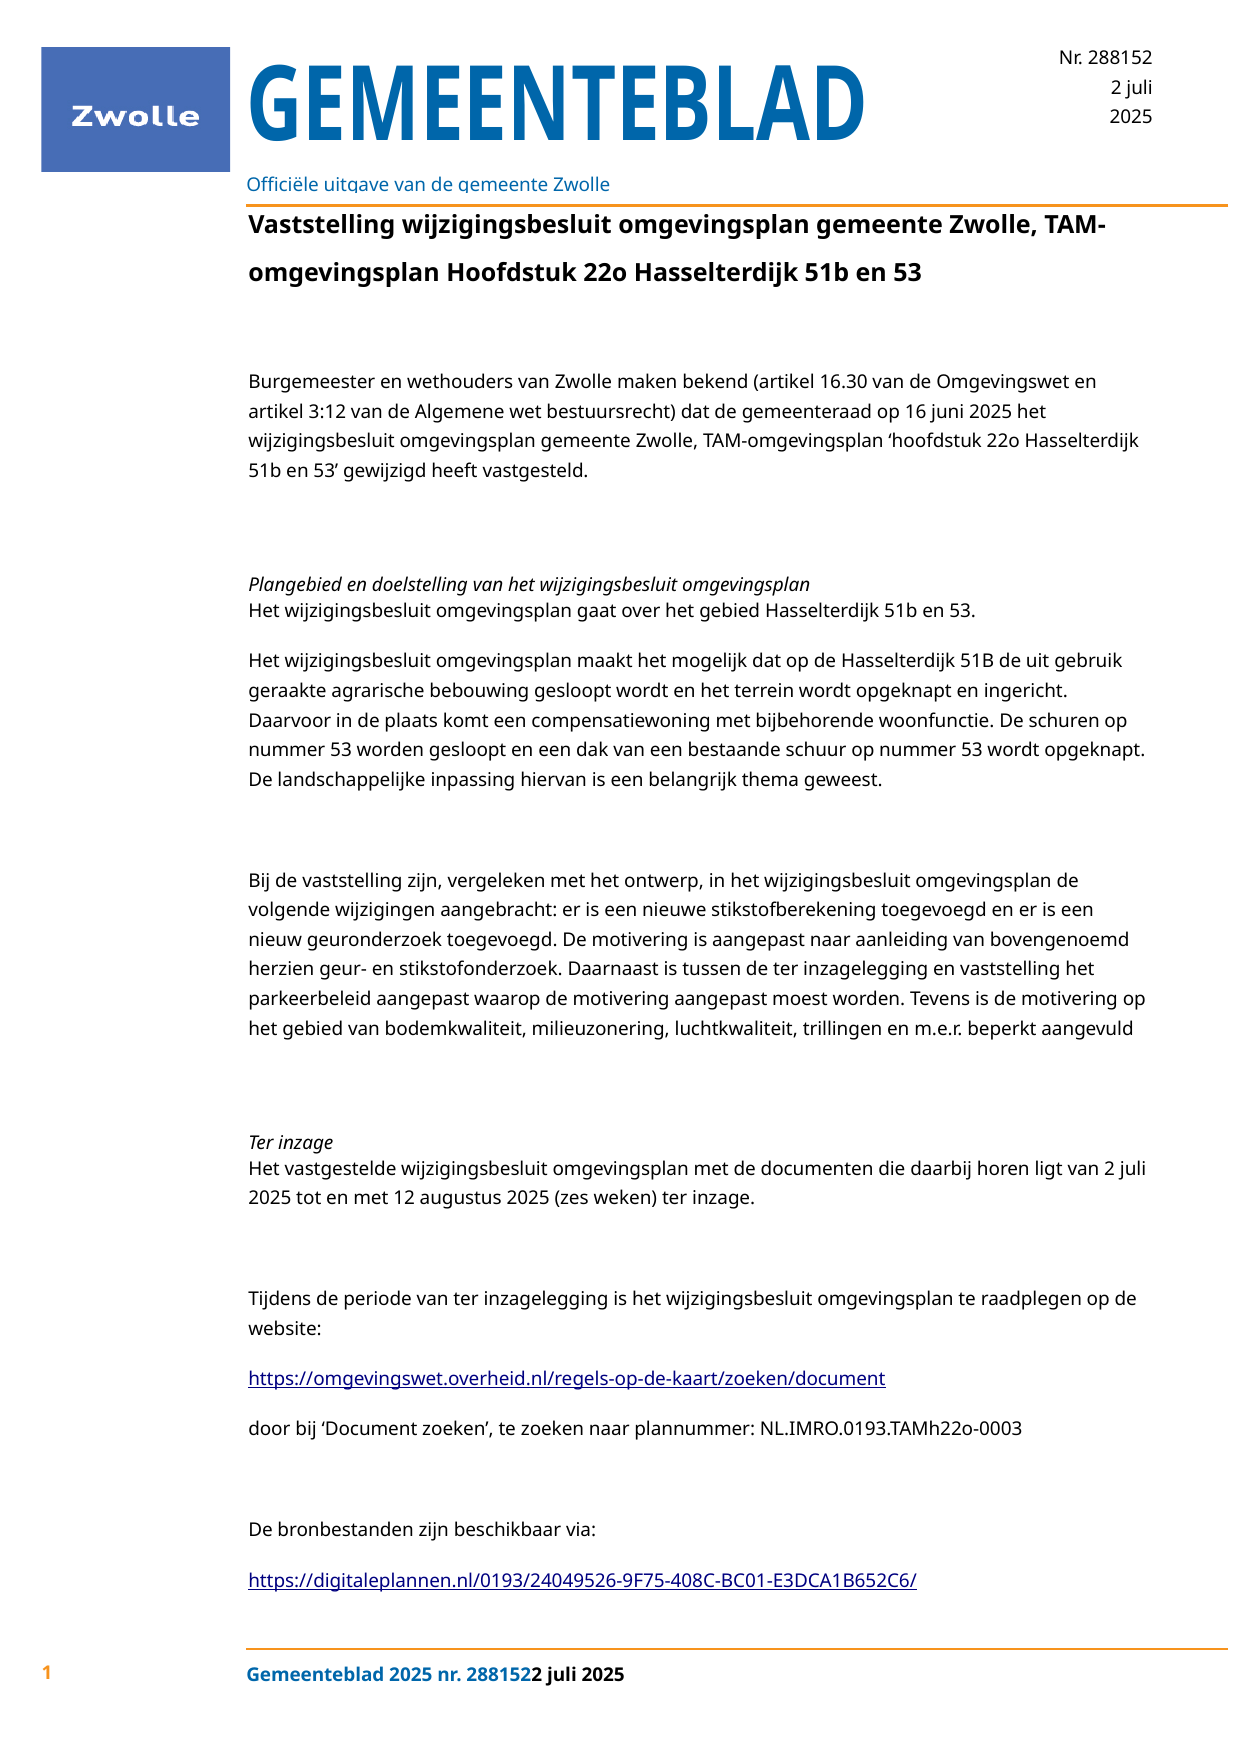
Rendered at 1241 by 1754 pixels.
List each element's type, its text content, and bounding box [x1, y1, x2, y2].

text Bij de vaststelling zijn, vergeleken met het ontwerp, in het wijzigingsbesluit omgevingsplan de volgende wijzigingen aangebracht: er is een nieuwe stikstofberekening toegevoegd en er is een nieuw geuronderzoek toegevoegd. De motivering is aangepast naar aanleiding van bovengenoemd herzien geur- en stikstofonderzoek. Daarnaast is tussen de ter inzagelegging en vaststelling het parkeerbeleid aangepast waarop de motivering aangepast moest worden. Tevens is de motivering op het gebied van bodemkwaliteit, milieuzonering, luchtkwaliteit, trillingen en m.e.r. beperkt aangevuld [248, 867, 1152, 1040]
text Plangebied en doelstelling van het wijzigingsbesluit omgevingsplan [248, 571, 1152, 597]
text Het vastgestelde wijzigingsbesluit omgevingsplan met de documenten die daarbij horen ligt van 2 juli 2025 tot en met 12 augustus 2025 (zes weken) ter inzage. [248, 1155, 1152, 1210]
text Tijdens de periode van ter inzagelegging is het wijzigingsbesluit omgevingsplan te raadplegen op de website: [248, 1285, 1152, 1341]
text De bronbestanden zijn beschikbaar via: [248, 1516, 1152, 1542]
text Het wijzigingsbesluit omgevingsplan maakt het mogelijk dat op de Hasselterdijk 51B de uit gebruik geraakte agrarische bebouwing gesloopt wordt en het terrein wordt opgeknapt en ingericht. Daarvoor in de plaats komt een compensatiewoning met bijbehorende woonfunctie. De schuren op nummer 53 worden gesloopt en een dak van een bestaande schuur op nummer 53 wordt opgeknapt. De landschappelijke inpassing hiervan is een belangrijk thema geweest. [248, 648, 1152, 792]
text Het wijzigingsbesluit omgevingsplan gaat over het gebied Hasselterdijk 51b en 53. [248, 597, 1152, 623]
text door bij ‘Document zoeken’, te zoeken naar plannummer: NL.IMRO.0193.TAMh22o-0003 [248, 1416, 1152, 1441]
text https://digitaleplannen.nl/0193/24049526-9F75-408C-BC01-E3DCA1B652C6/ [248, 1567, 1152, 1593]
text Vaststelling wijzigingsbesluit omgevingsplan gemeente Zwolle, TAM-omgevingsplan Hoofdstuk 22o Hasselterdijk 51b en 53 [248, 207, 1152, 288]
picture [41, 47, 231, 172]
text Burgemeester en wethouders van Zwolle maken bekend (artikel 16.30 van de Omgevingswet en artikel 3:12 van de Algemene wet bestuursrecht) dat de gemeenteraad op 16 juni 2025 het wijzigingsbesluit omgevingsplan gemeente Zwolle, TAM-omgevingsplan ‘hoofdstuk 22o Hasselterdijk 51b en 53’ gewijzigd heeft vastgesteld. [248, 368, 1152, 483]
text Ter inzage [248, 1129, 1152, 1155]
text https://omgevingswet.overheid.nl/regels-op-de-kaart/zoeken/document [248, 1365, 1152, 1391]
